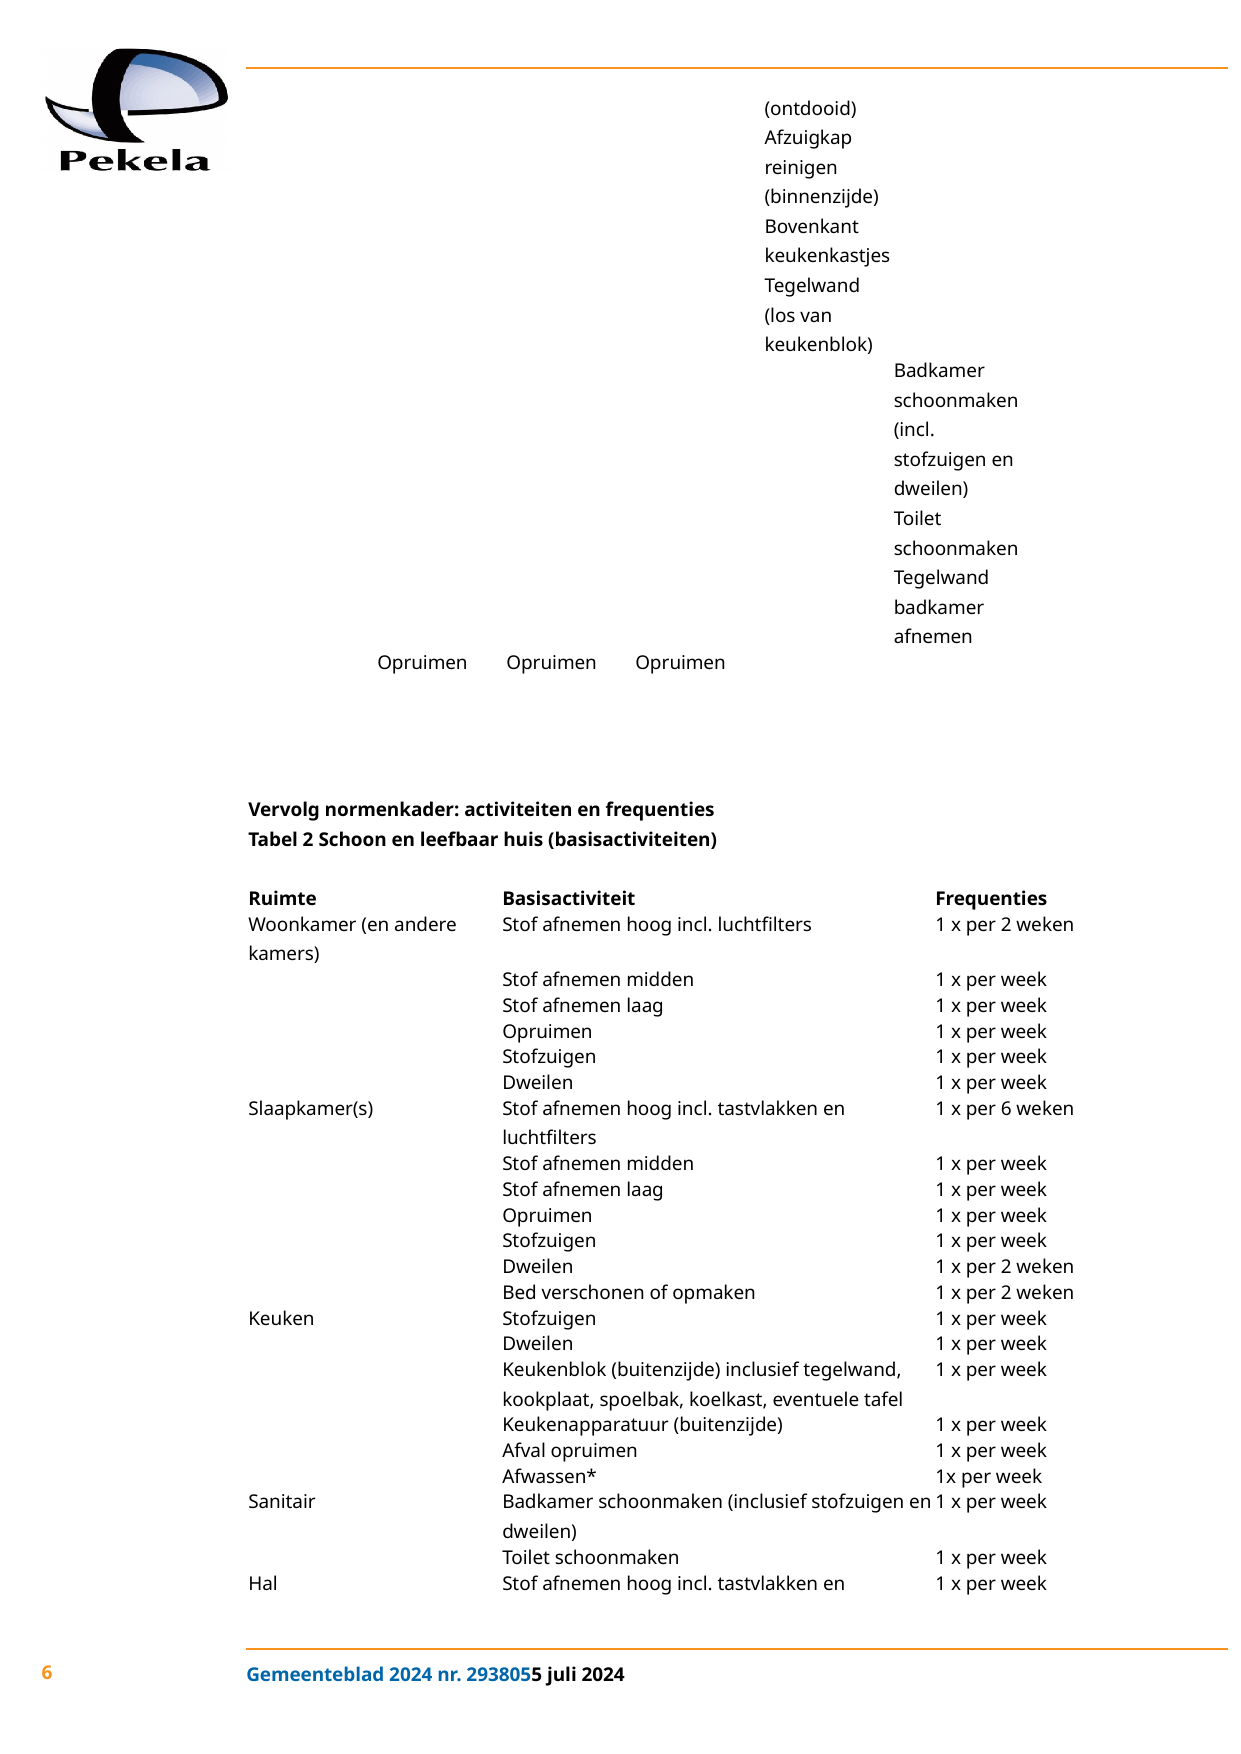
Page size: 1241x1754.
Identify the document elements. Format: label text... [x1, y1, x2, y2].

table_cell [506, 95, 635, 357]
table_cell Stof afnemen hoog incl. tastvlakken en [502, 1570, 935, 1595]
table_cell 1 x per week [935, 1411, 1152, 1437]
table_cell Opruimen [506, 649, 635, 675]
table_cell [635, 357, 764, 649]
text Vervolg normenkader: activiteiten en frequenties [248, 796, 1152, 822]
table_header Basisactiviteit [502, 885, 935, 911]
table_cell 1 x per 2 weken [935, 1253, 1152, 1279]
table_cell [248, 1176, 502, 1202]
table_cell [764, 357, 893, 649]
table_cell 1x per week [935, 1463, 1152, 1489]
table_cell 1 x per week [935, 1176, 1152, 1202]
table_cell [248, 1463, 502, 1489]
table_cell [1023, 649, 1152, 675]
table_cell Stofzuigen [502, 1305, 935, 1330]
table_cell Stof afnemen hoog incl. luchtfilters [502, 911, 935, 966]
table_cell [248, 95, 377, 357]
table_cell Opruimen [377, 649, 506, 675]
table_cell [248, 1018, 502, 1043]
table_cell 1 x per 2 weken [935, 1279, 1152, 1305]
table_cell Opruimen [502, 1018, 935, 1043]
table_cell [248, 1228, 502, 1253]
table_cell [248, 1544, 502, 1570]
table_cell Afwassen* [502, 1463, 935, 1489]
table_cell (ontdooid) Afzuigkap reinigen (binnenzijde) Bovenkant keukenkastjes Tegelwand (los van keukenblok) [764, 95, 893, 357]
table_cell [248, 357, 377, 649]
table_cell Opruimen [635, 649, 764, 675]
table_cell [764, 649, 893, 675]
table_cell 1 x per week [935, 1044, 1152, 1069]
table_cell 1 x per week [935, 1330, 1152, 1356]
table_cell Dweilen [502, 1069, 935, 1095]
table_cell [248, 1150, 502, 1176]
table_cell 1 x per week [935, 1018, 1152, 1043]
table_cell 1 x per 2 weken [935, 911, 1152, 966]
table_cell Woonkamer (en andere kamers) [248, 911, 502, 966]
table_cell [377, 357, 506, 649]
table_cell Dweilen [502, 1253, 935, 1279]
table_cell [248, 966, 502, 992]
table_cell [248, 1279, 502, 1305]
table_cell 1 x per week [935, 1489, 1152, 1544]
table_cell Stof afnemen midden [502, 966, 935, 992]
table_cell Stof afnemen laag [502, 1176, 935, 1202]
table_cell [248, 1411, 502, 1437]
table_cell 1 x per week [935, 1544, 1152, 1570]
table_cell 1 x per week [935, 1570, 1152, 1595]
table_cell 1 x per week [935, 1356, 1152, 1411]
table_cell Badkamer schoonmaken (incl. stofzuigen en dweilen) Toilet schoonmaken Tegelwand badkamer afnemen [894, 357, 1022, 649]
table_cell [248, 1356, 502, 1411]
table_cell 1 x per week [935, 1305, 1152, 1330]
table_cell 1 x per week [935, 1228, 1152, 1253]
table_cell 1 x per week [935, 1150, 1152, 1176]
table_cell 1 x per week [935, 966, 1152, 992]
table_cell [248, 1330, 502, 1356]
table_cell Afval opruimen [502, 1437, 935, 1463]
table_cell Dweilen [502, 1330, 935, 1356]
table_cell Opruimen [502, 1202, 935, 1227]
table_cell [1023, 95, 1152, 357]
table_cell 1 x per week [935, 1437, 1152, 1463]
table_cell Badkamer schoonmaken (inclusief stofzuigen en dweilen) [502, 1489, 935, 1544]
table_cell Keukenapparatuur (buitenzijde) [502, 1411, 935, 1437]
table_cell [377, 95, 506, 357]
table_cell Stof afnemen laag [502, 992, 935, 1018]
table_cell 1 x per week [935, 992, 1152, 1018]
text Tabel 2 Schoon en leefbaar huis (basisactiviteiten) [248, 826, 1152, 852]
table_cell Bed verschonen of opmaken [502, 1279, 935, 1305]
table_cell Stof afnemen hoog incl. tastvlakken en luchtfilters [502, 1095, 935, 1150]
table_cell [248, 1253, 502, 1279]
table_cell [1023, 357, 1152, 649]
picture [41, 47, 231, 172]
table_cell 1 x per week [935, 1069, 1152, 1095]
table_header Ruimte [248, 885, 502, 911]
table_cell [506, 357, 635, 649]
table_cell Toilet schoonmaken [502, 1544, 935, 1570]
table_cell [635, 95, 764, 357]
table_header Frequenties [935, 885, 1152, 911]
table_cell [248, 1437, 502, 1463]
table_cell [894, 95, 1022, 357]
table_cell Keuken [248, 1305, 502, 1330]
table_cell Stof afnemen midden [502, 1150, 935, 1176]
table_cell Slaapkamer(s) [248, 1095, 502, 1150]
table_cell Stofzuigen [502, 1228, 935, 1253]
table_cell [248, 1044, 502, 1069]
table_cell [248, 1202, 502, 1227]
table_cell Hal [248, 1570, 502, 1595]
table_cell 1 x per 6 weken [935, 1095, 1152, 1150]
table_cell Stofzuigen [502, 1044, 935, 1069]
table_cell Sanitair [248, 1489, 502, 1544]
table_cell [248, 649, 377, 675]
table_cell [248, 1069, 502, 1095]
table_cell Keukenblok (buitenzijde) inclusief tegelwand, kookplaat, spoelbak, koelkast, eventuele tafel [502, 1356, 935, 1411]
table_cell [894, 649, 1022, 675]
table_cell 1 x per week [935, 1202, 1152, 1227]
table_cell [248, 992, 502, 1018]
